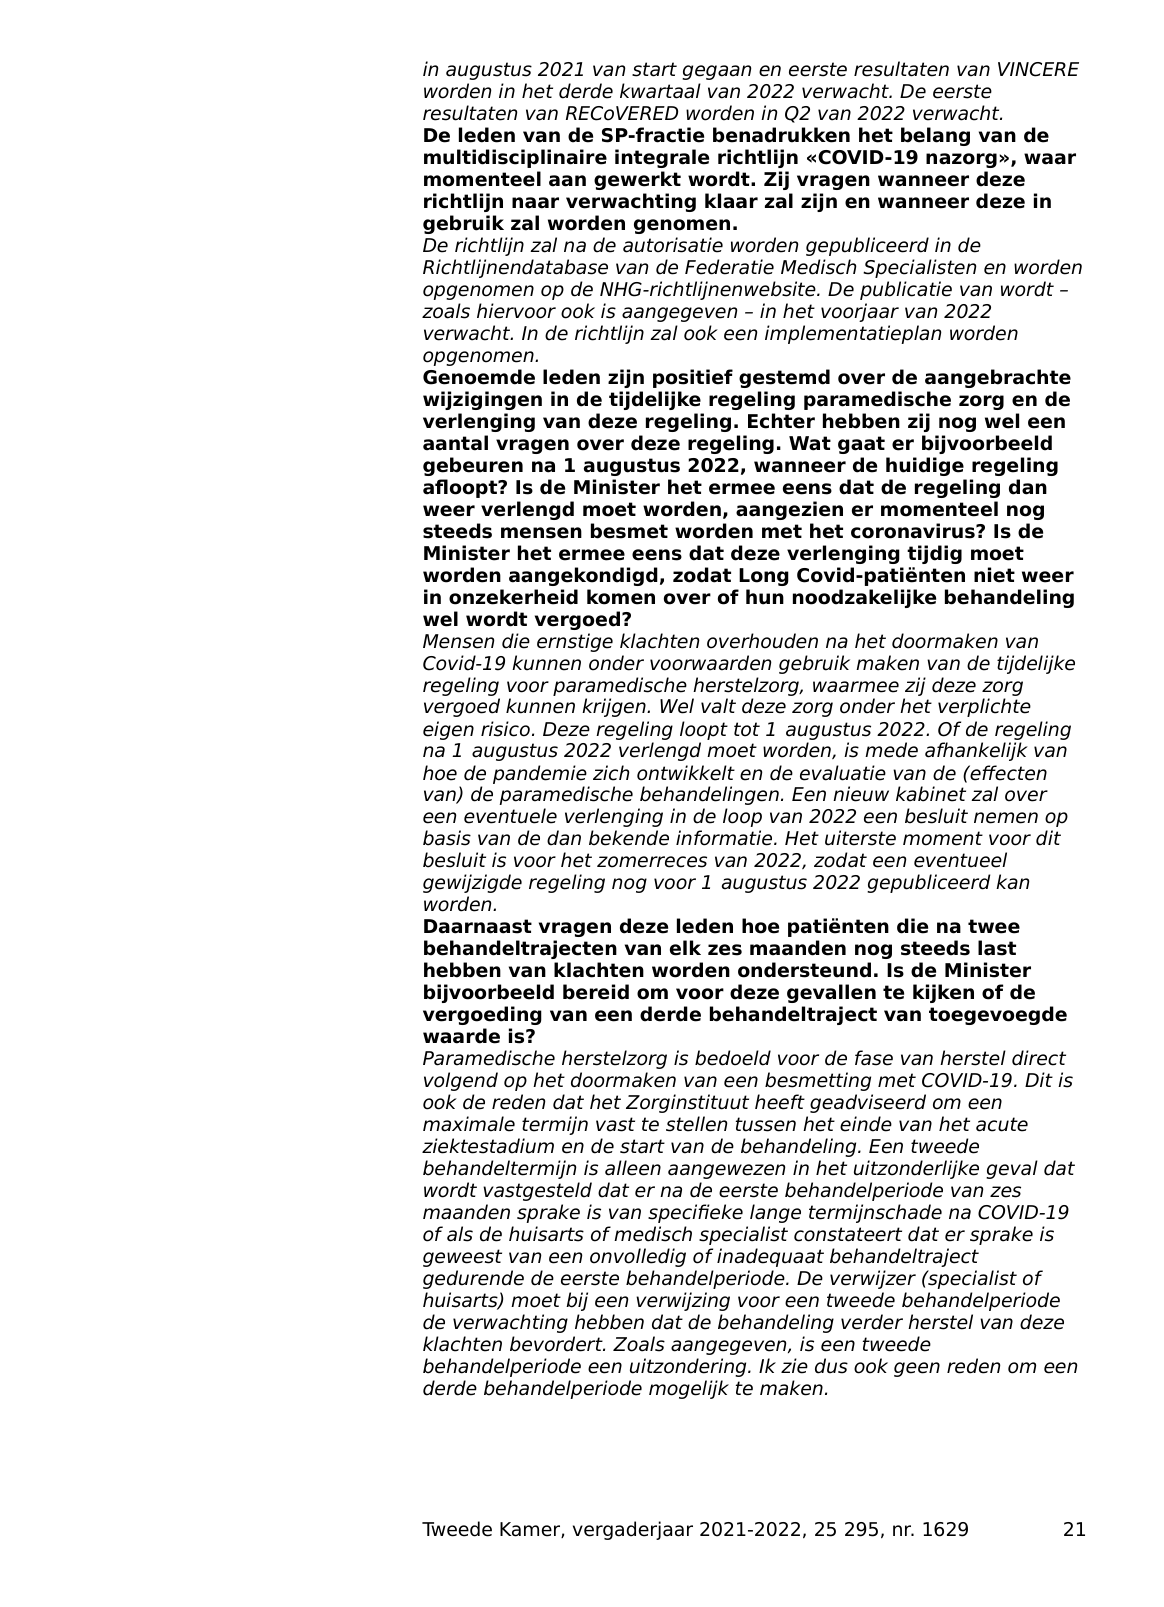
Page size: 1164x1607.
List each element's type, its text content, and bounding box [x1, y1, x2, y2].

text Daarnaast vragen deze leden hoe patiënten die na twee behandeltrajecten van elk zes maanden nog steeds last hebben van klachten worden ondersteund. Is de Minister bijvoorbeeld bereid om voor deze gevallen te kijken of de vergoeding van een derde behandeltraject van toegevoegde waarde is? [422, 916, 1087, 1048]
text Genoemde leden zijn positief gestemd over de aangebrachte wijzigingen in de tijdelijke regeling paramedische zorg en de verlenging van deze regeling. Echter hebben zij nog wel een aantal vragen over deze regeling. Wat gaat er bijvoorbeeld gebeuren na 1 augustus 2022, wanneer de huidige regeling afloopt? Is de Minister het ermee eens dat de regeling dan weer verlengd moet worden, aangezien er momenteel nog steeds mensen besmet worden met het coronavirus? Is de Minister het ermee eens dat deze verlenging tijdig moet worden aangekondigd, zodat Long Covid-patiënten niet weer in onzekerheid komen over of hun noodzakelijke behandeling wel wordt vergoed? [422, 367, 1087, 631]
text De leden van de SP-fractie benadrukken het belang van de multidisciplinaire integrale richtlijn «COVID-19 nazorg», waar momenteel aan gewerkt wordt. Zij vragen wanneer deze richtlijn naar verwachting klaar zal zijn en wanneer deze in gebruik zal worden genomen. [422, 125, 1087, 235]
text De richtlijn zal na de autorisatie worden gepubliceerd in de Richtlijnendatabase van de Federatie Medisch Specialisten en worden opgenomen op de NHG-richtlijnenwebsite. De publicatie van wordt – zoals hiervoor ook is aangegeven – in het voorjaar van 2022 verwacht. In de richtlijn zal ook een implementatieplan worden opgenomen. [422, 235, 1087, 367]
text Mensen die ernstige klachten overhouden na het doormaken van Covid-19 kunnen onder voorwaarden gebruik maken van de tijdelijke regeling voor paramedische herstelzorg, waarmee zij deze zorg vergoed kunnen krijgen. Wel valt deze zorg onder het verplichte eigen risico. Deze regeling loopt tot 1 augustus 2022. Of de regeling na 1 augustus 2022 verlengd moet worden, is mede afhankelijk van hoe de pandemie zich ontwikkelt en de evaluatie van de (effecten van) de paramedische behandelingen. Een nieuw kabinet zal over een eventuele verlenging in de loop van 2022 een besluit nemen op basis van de dan bekende informatie. Het uiterste moment voor dit besluit is voor het zomerreces van 2022, zodat een eventueel gewijzigde regeling nog voor 1 augustus 2022 gepubliceerd kan worden. [422, 631, 1087, 916]
text Paramedische herstelzorg is bedoeld voor de fase van herstel direct volgend op het doormaken van een besmetting met COVID-19. Dit is ook de reden dat het Zorginstituut heeft geadviseerd om een maximale termijn vast te stellen tussen het einde van het acute ziektestadium en de start van de behandeling. Een tweede behandeltermijn is alleen aangewezen in het uitzonderlijke geval dat wordt vastgesteld dat er na de eerste behandelperiode van zes maanden sprake is van specifieke lange termijnschade na COVID-19 of als de huisarts of medisch specialist constateert dat er sprake is geweest van een onvolledig of inadequaat behandeltraject gedurende de eerste behandelperiode. De verwijzer (specialist of huisarts) moet bij een verwijzing voor een tweede behandelperiode de verwachting hebben dat de behandeling verder herstel van deze klachten bevordert. Zoals aangegeven, is een tweede behandelperiode een uitzondering. Ik zie dus ook geen reden om een derde behandelperiode mogelijk te maken. [422, 1048, 1087, 1400]
text in augustus 2021 van start gegaan en eerste resultaten van VINCERE worden in het derde kwartaal van 2022 verwacht. De eerste resultaten van RECoVERED worden in Q2 van 2022 verwacht. [422, 59, 1087, 125]
